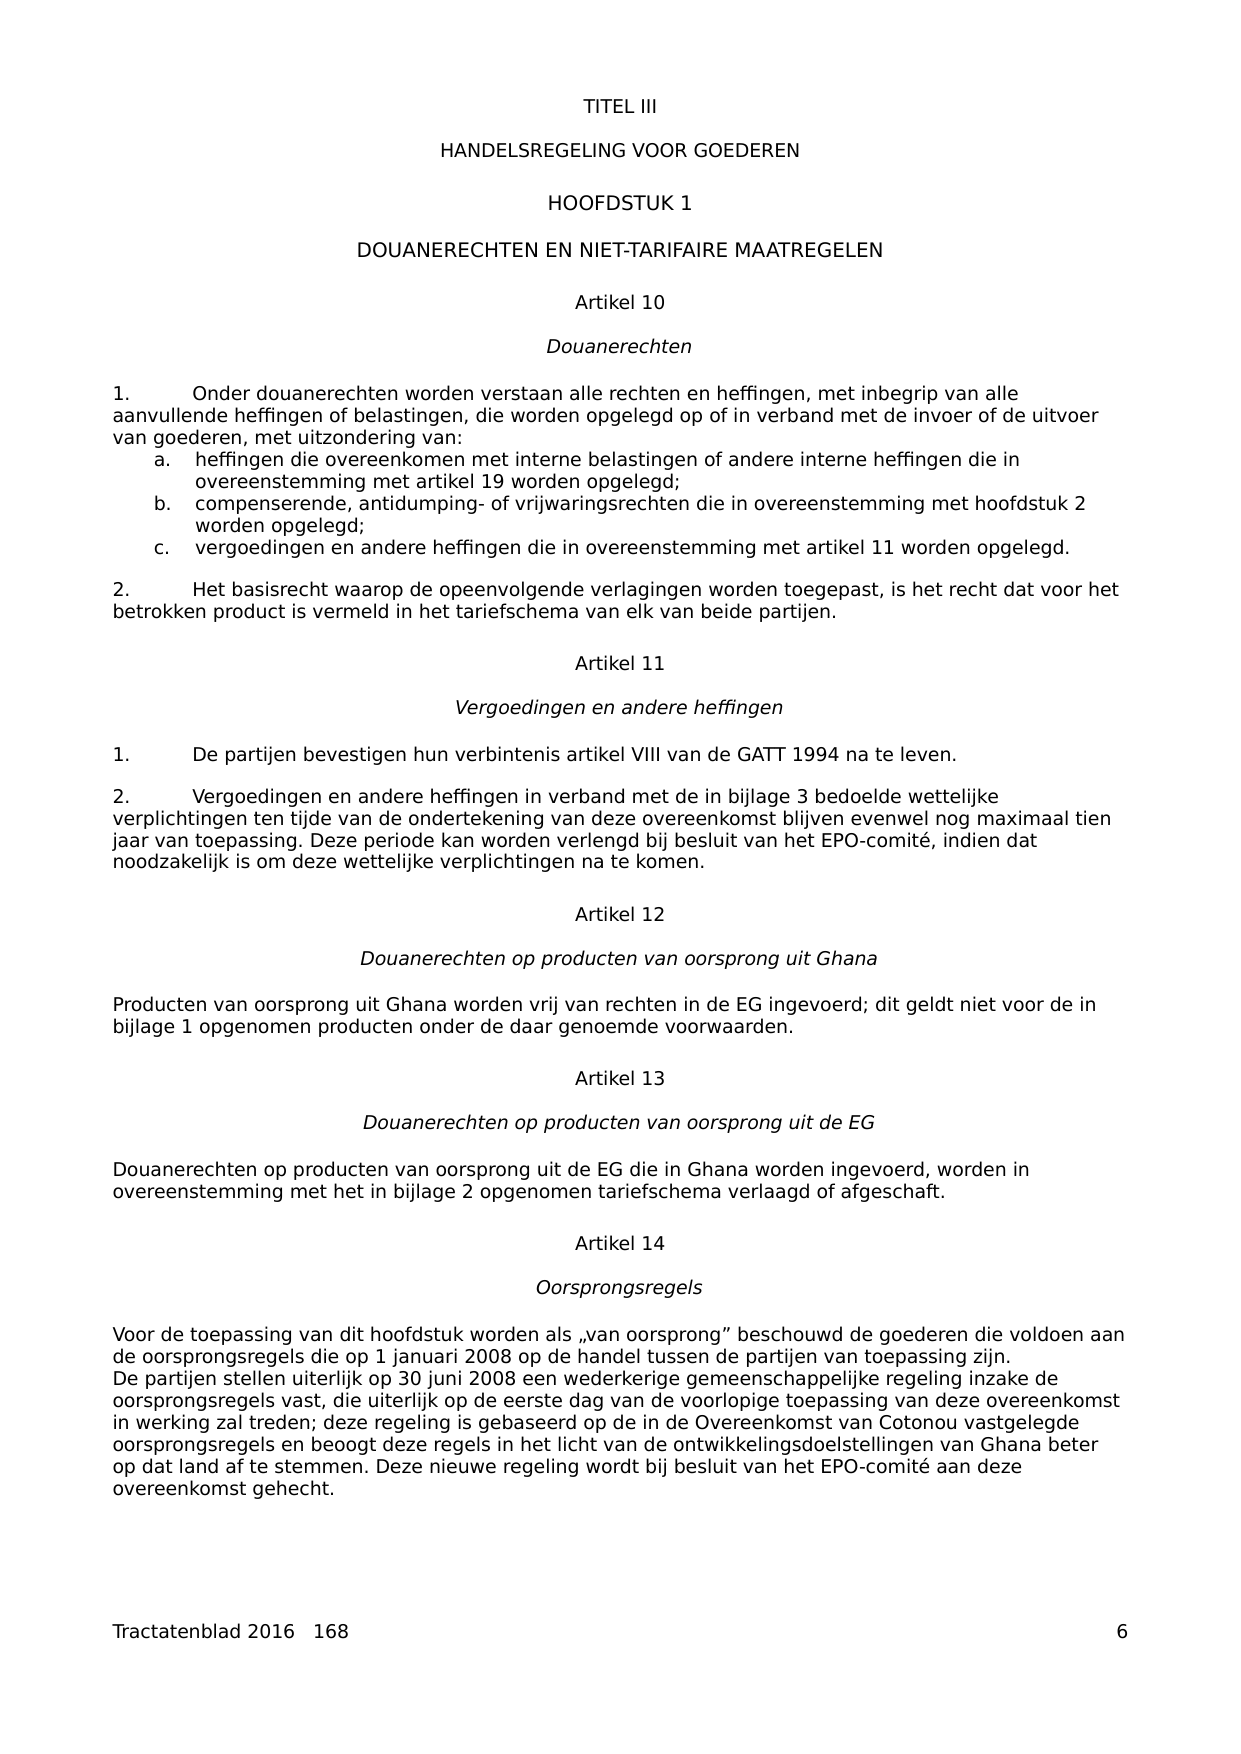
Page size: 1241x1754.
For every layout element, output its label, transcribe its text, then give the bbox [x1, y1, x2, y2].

text Voor de toepassing van dit hoofdstuk worden als „van oorsprong” beschouwd de goederen die voldoen aan de oorsprongsregels die op 1 januari 2008 op de handel tussen de partijen van toepassing zijn. [112, 1324, 1128, 1368]
text 1. Onder douanerechten worden verstaan alle rechten en heffingen, met inbegrip van alle aanvullende heffingen of belastingen, die worden opgelegd op of in verband met de invoer of de uitvoer van goederen, met uitzondering van: [112, 383, 1128, 449]
subtitle Artikel 10 Douanerechten [112, 292, 1128, 358]
text De partijen stellen uiterlijk op 30 juni 2008 een wederkerige gemeenschappelijke regeling inzake de oorsprongsregels vast, die uiterlijk op de eerste dag van de voorlopige toepassing van deze overeenkomst in werking zal treden; deze regeling is gebaseerd op de in de Overeenkomst van Cotonou vastgelegde oorsprongsregels en beoogt deze regels in het licht van de ontwikkelingsdoelstellingen van Ghana beter op dat land af te stemmen. Deze nieuwe regeling wordt bij besluit van het EPO-comité aan deze overeenkomst gehecht. [112, 1368, 1128, 1500]
text 1. De partijen bevestigen hun verbintenis artikel VIII van de GATT 1994 na te leven. [112, 743, 1128, 766]
subtitle Artikel 12 Douanerechten op producten van oorsprong uit Ghana [112, 903, 1128, 969]
text b. compenserende, antidumping- of vrijwaringsrechten die in overeenstemming met hoofdstuk 2 worden opgelegd; [153, 493, 1128, 537]
text Douanerechten op producten van oorsprong uit de EG die in Ghana worden ingevoerd, worden in overeenstemming met het in bijlage 2 opgenomen tariefschema verlaagd of afgeschaft. [112, 1159, 1128, 1203]
text 2. Vergoedingen en andere heffingen in verband met de in bijlage 3 bedoelde wettelijke verplichtingen ten tijde van de ondertekening van deze overeenkomst blijven evenwel nog maximaal tien jaar van toepassing. Deze periode kan worden verlengd bij besluit van het EPO-comité, indien dat noodzakelijk is om deze wettelijke verplichtingen na te komen. [112, 786, 1128, 873]
text Producten van oorsprong uit Ghana worden vrij van rechten in de EG ingevoerd; dit geldt niet voor de in bijlage 1 opgenomen producten onder de daar genoemde voorwaarden. [112, 994, 1128, 1038]
subtitle Artikel 13 Douanerechten op producten van oorsprong uit de EG [112, 1068, 1128, 1134]
text a. heffingen die overeenkomen met interne belastingen of andere interne heffingen die in overeenstemming met artikel 19 worden opgelegd; [153, 449, 1128, 493]
text c. vergoedingen en andere heffingen die in overeenstemming met artikel 11 worden opgelegd. [153, 537, 1128, 559]
text 2. Het basisrecht waarop de opeenvolgende verlagingen worden toegepast, is het recht dat voor het betrokken product is vermeld in het tariefschema van elk van beide partijen. [112, 579, 1128, 623]
subtitle TITEL III HANDELSREGELING VOOR GOEDEREN [112, 96, 1128, 162]
subtitle HOOFDSTUK 1 DOUANERECHTEN EN NIET-TARIFAIRE MAATREGELEN [112, 192, 1128, 262]
subtitle Artikel 14 Oorsprongsregels [112, 1233, 1128, 1299]
subtitle Artikel 11 Vergoedingen en andere heffingen [112, 653, 1128, 718]
